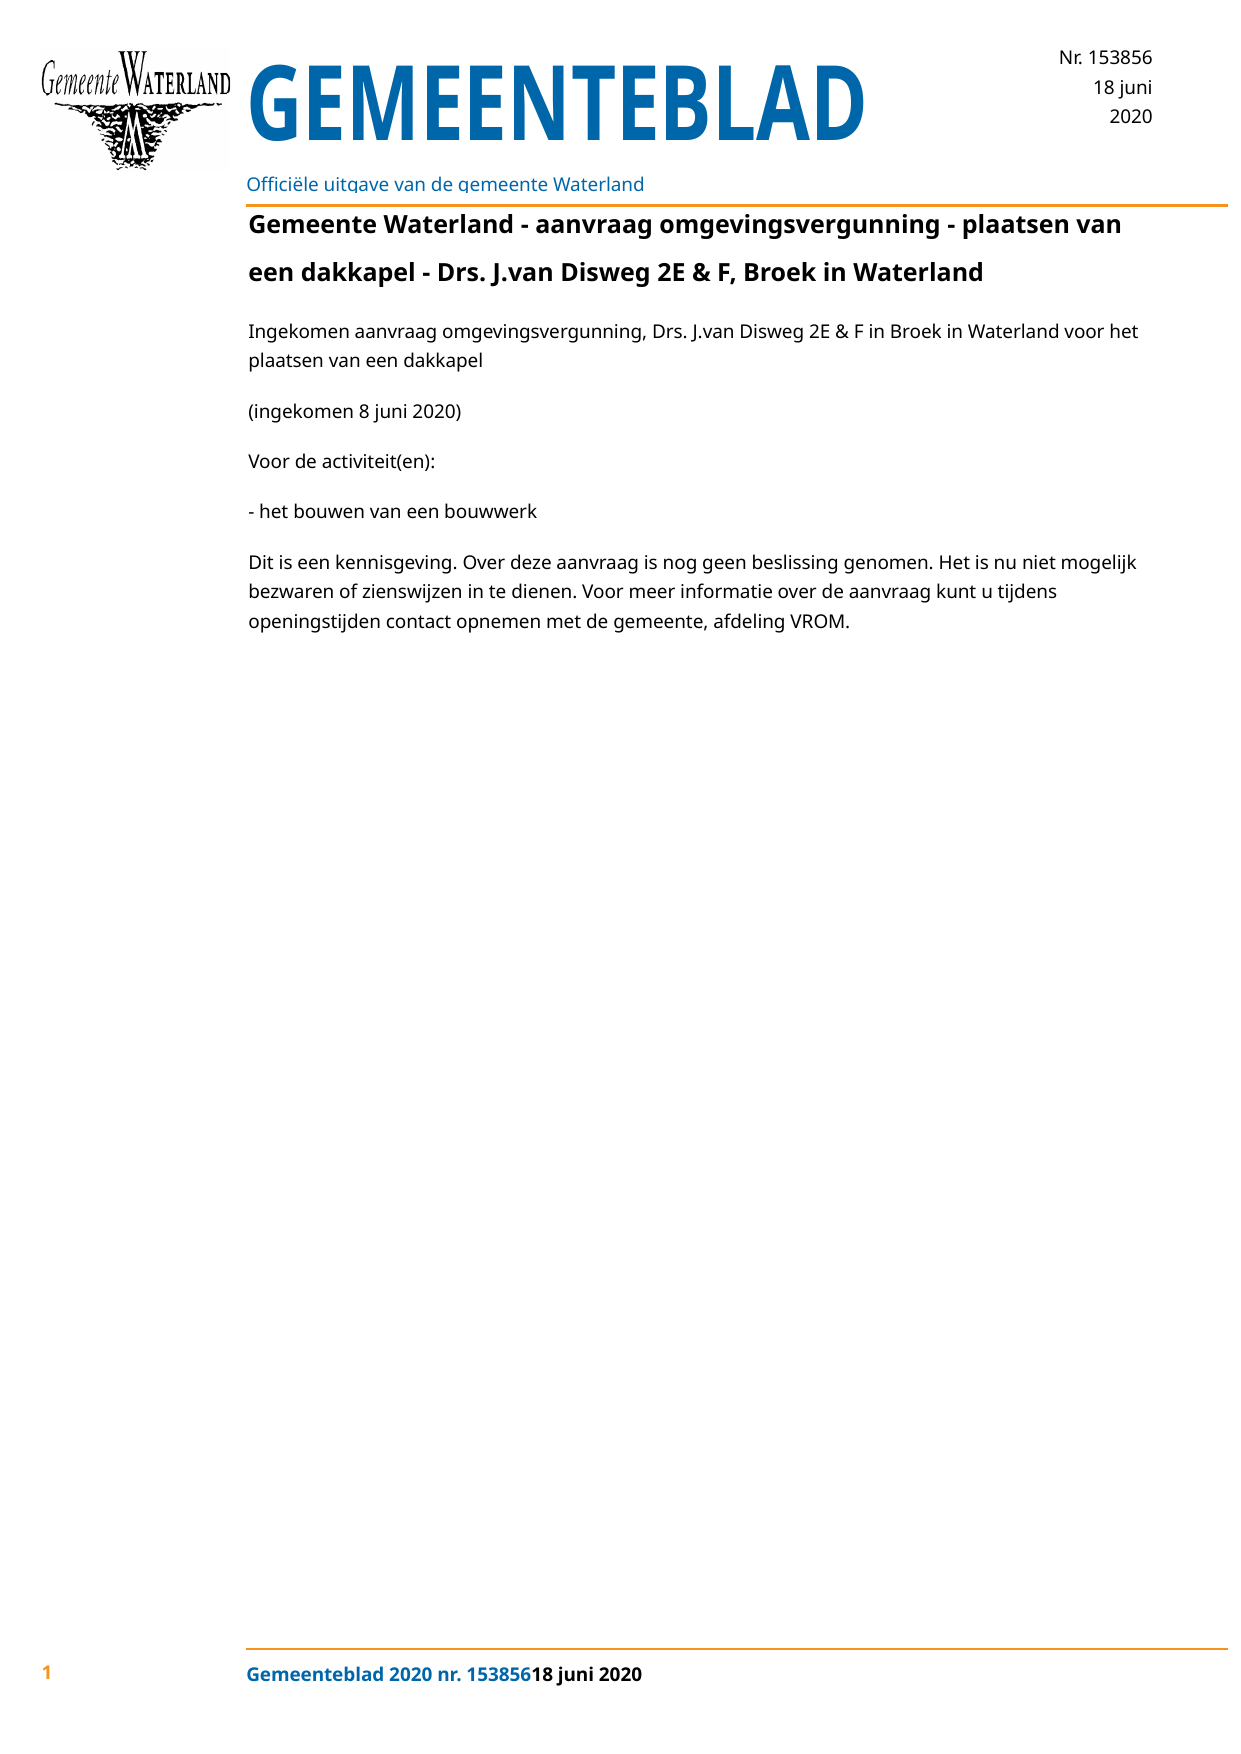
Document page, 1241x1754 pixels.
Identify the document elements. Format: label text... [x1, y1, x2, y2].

text Voor de activiteit(en): [248, 448, 1152, 474]
text Gemeente Waterland - aanvraag omgevingsvergunning - plaatsen van een dakkapel - Drs. J.van Disweg 2E & F, Broek in Waterland [248, 207, 1152, 288]
text Ingekomen aanvraag omgevingsvergunning, Drs. J.van Disweg 2E & F in Broek in Waterland voor het plaatsen van een dakkapel [248, 318, 1152, 373]
text Dit is een kennisgeving. Over deze aanvraag is nog geen beslissing genomen. Het is nu niet mogelijk bezwaren of zienswijzen in te dienen. Voor meer informatie over de aanvraag kunt u tijdens openingstijden contact opnemen met de gemeente, afdeling VROM. [248, 549, 1152, 634]
text (ingekomen 8 juni 2020) [248, 398, 1152, 424]
text - het bouwen van een bouwwerk [248, 499, 1152, 524]
picture [41, 47, 231, 172]
